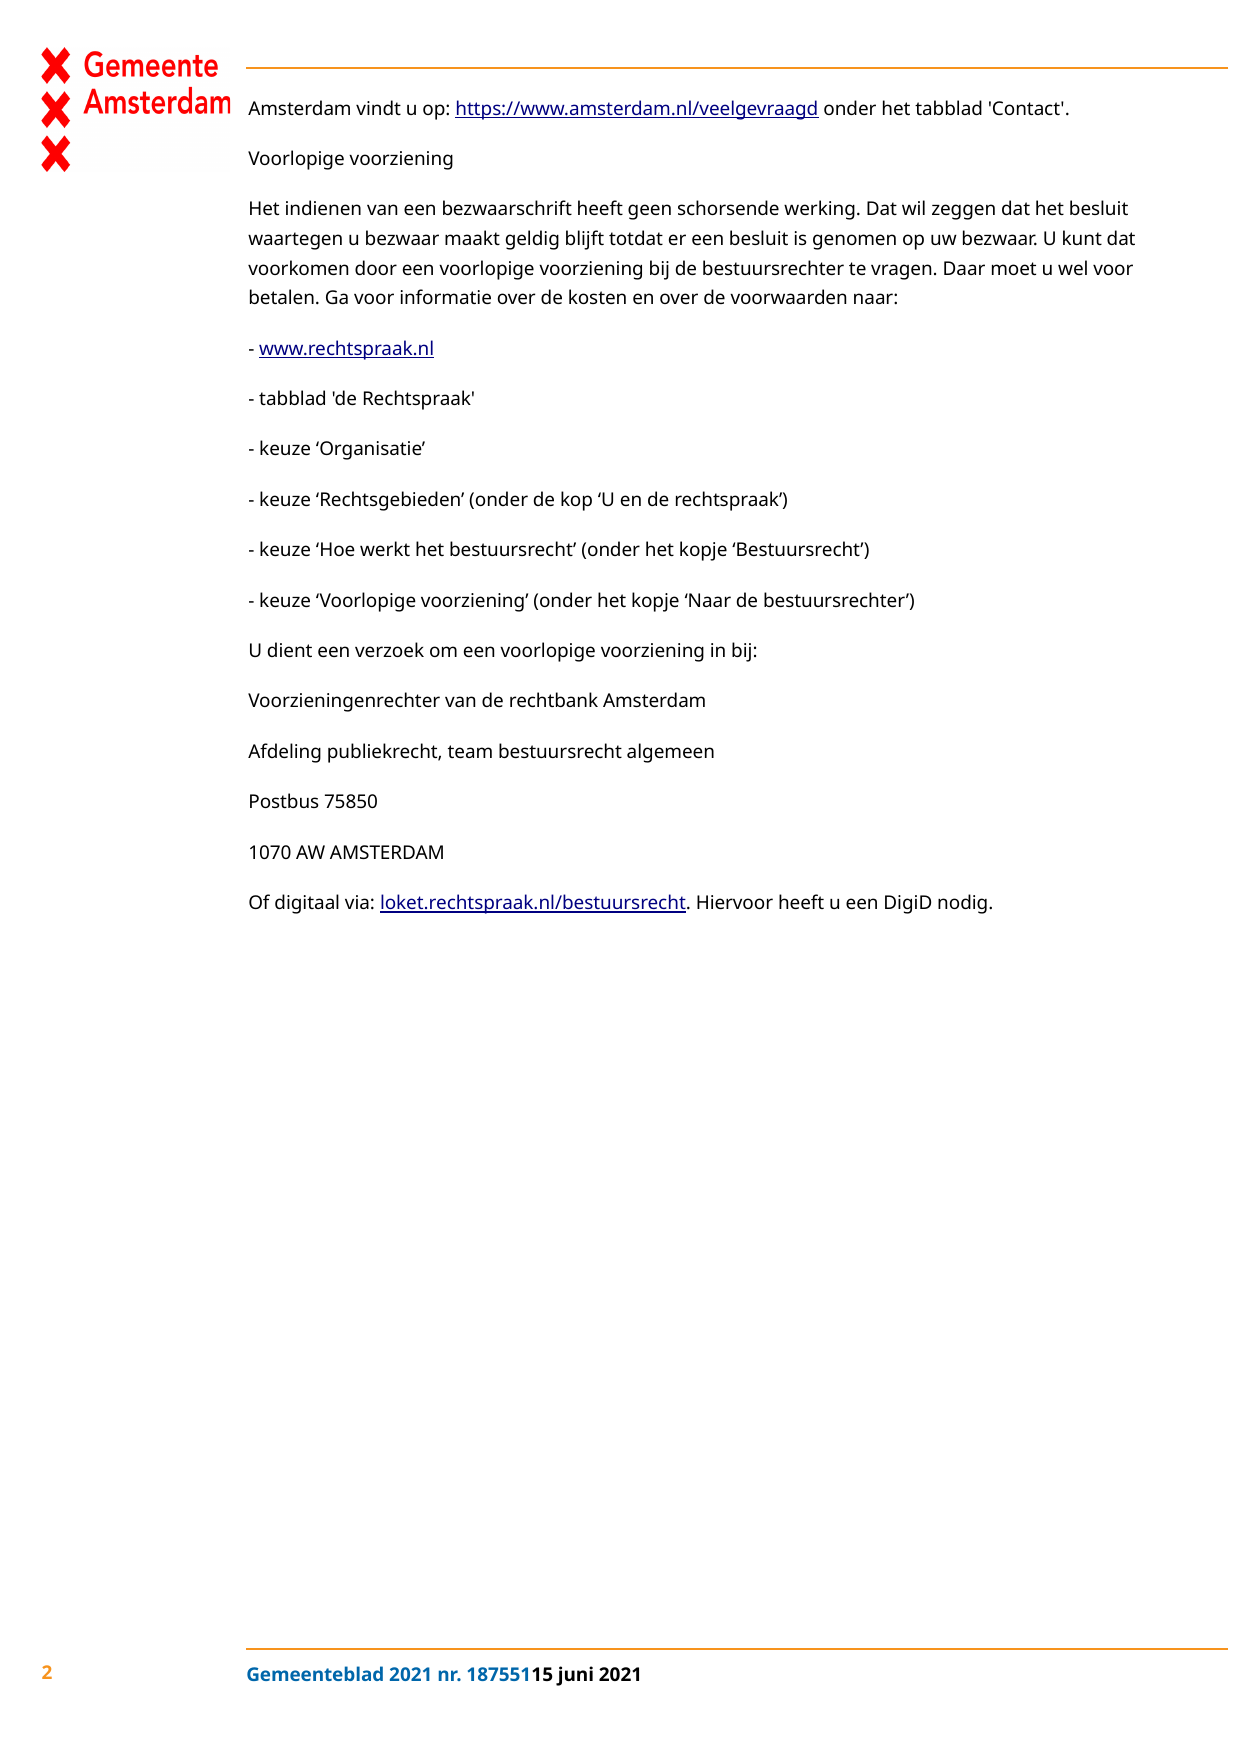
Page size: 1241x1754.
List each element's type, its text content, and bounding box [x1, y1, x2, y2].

text Het indienen van een bezwaarschrift heeft geen schorsende werking. Dat wil zeggen dat het besluit waartegen u bezwaar maakt geldig blijft totdat er een besluit is genomen op uw bezwaar. U kunt dat voorkomen door een voorlopige voorziening bij de bestuursrechter te vragen. Daar moet u wel voor betalen. Ga voor informatie over de kosten en over de voorwaarden naar: [248, 196, 1152, 310]
text Voorlopige voorziening [248, 145, 1152, 171]
text 1070 AW AMSTERDAM [248, 839, 1152, 865]
text - keuze ‘Voorlopige voorziening’ (onder het kopje ‘Naar de bestuursrechter’) [248, 587, 1152, 613]
text - keuze ‘Organisatie’ [248, 436, 1152, 461]
text Postbus 75850 [248, 788, 1152, 814]
text Voorzieningenrechter van de rechtbank Amsterdam [248, 688, 1152, 713]
text Afdeling publiekrecht, team bestuursrecht algemeen [248, 738, 1152, 764]
text - tabblad 'de Rechtspraak' [248, 385, 1152, 411]
text - keuze ‘Rechtsgebieden’ (onder de kop ‘U en de rechtspraak’) [248, 486, 1152, 512]
text Amsterdam vindt u op: https://www.amsterdam.nl/veelgevraagd onder het tabblad 'Contact'. [248, 95, 1152, 121]
text - keuze ‘Hoe werkt het bestuursrecht’ (onder het kopje ‘Bestuursrecht’) [248, 536, 1152, 562]
text Of digitaal via: loket.rechtspraak.nl/bestuursrecht. Hiervoor heeft u een DigiD nodig. [248, 889, 1152, 915]
picture [41, 47, 231, 172]
text - www.rechtspraak.nl [248, 335, 1152, 361]
text U dient een verzoek om een voorlopige voorziening in bij: [248, 637, 1152, 663]
